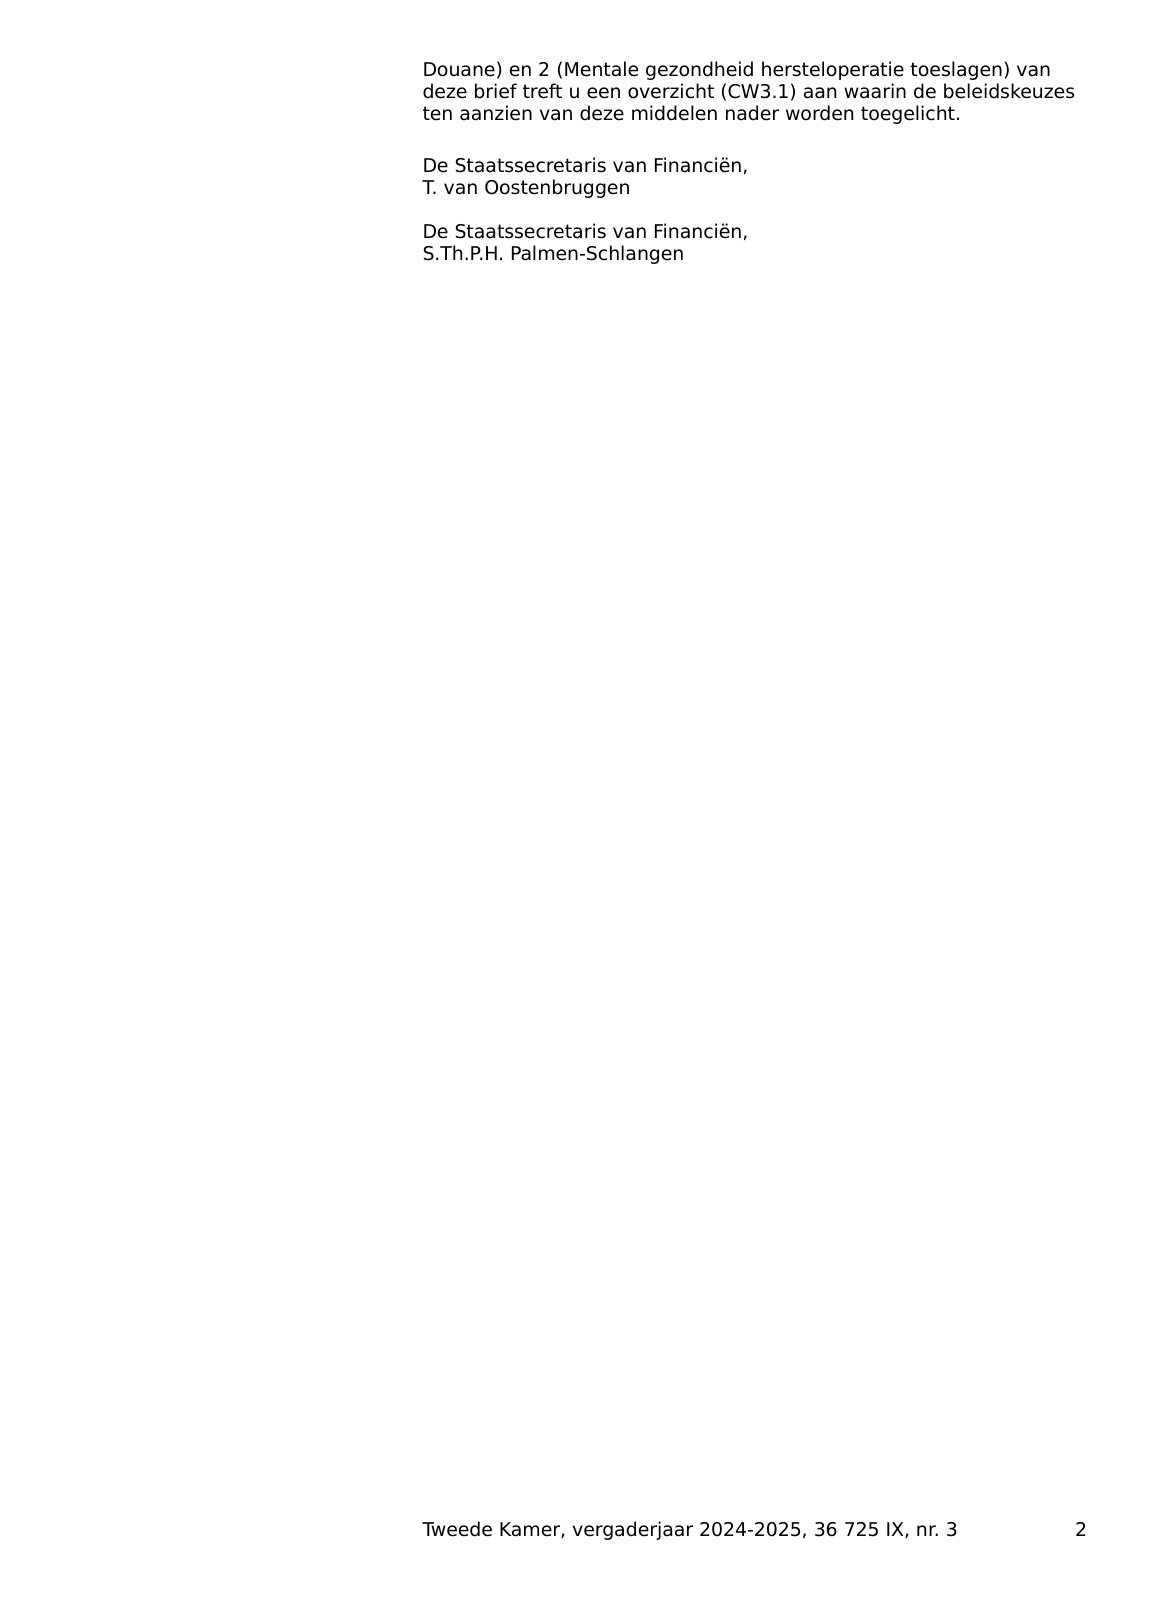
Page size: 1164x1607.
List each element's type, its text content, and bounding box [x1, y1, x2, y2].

text De Staatssecretaris van Financiën, T. van Oostenbruggen [422, 155, 1087, 199]
text Douane) en 2 (Mentale gezondheid hersteloperatie toeslagen) van deze brief treft u een overzicht (CW3.1) aan waarin de beleidskeuzes ten aanzien van deze middelen nader worden toegelicht. [422, 59, 1087, 125]
text De Staatssecretaris van Financiën, S.Th.P.H. Palmen-Schlangen [422, 221, 1087, 265]
